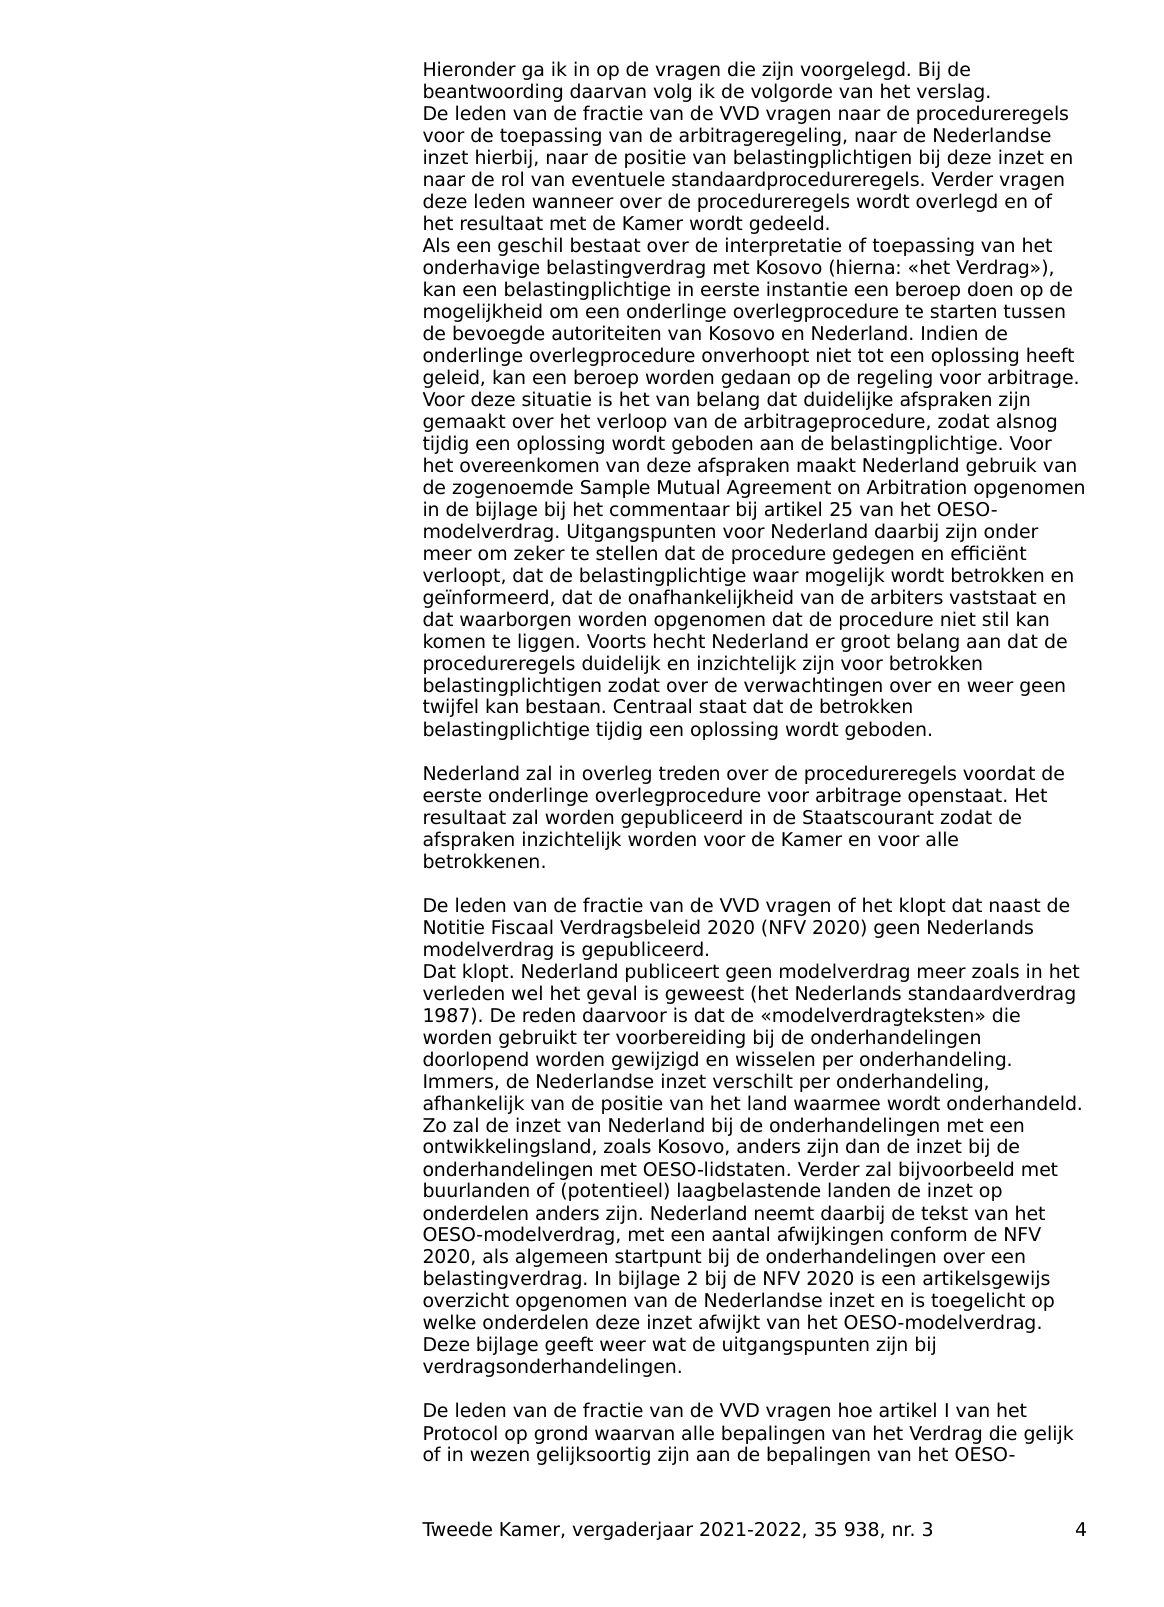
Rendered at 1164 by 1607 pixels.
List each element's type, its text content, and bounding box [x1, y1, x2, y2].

text Dat klopt. Nederland publiceert geen modelverdrag meer zoals in het verleden wel het geval is geweest (het Nederlands standaardverdrag 1987). De reden daarvoor is dat de «modelverdragteksten» die worden gebruikt ter voorbereiding bij de onderhandelingen doorlopend worden gewijzigd en wisselen per onderhandeling. Immers, de Nederlandse inzet verschilt per onderhandeling, afhankelijk van de positie van het land waarmee wordt onderhandeld. Zo zal de inzet van Nederland bij de onderhandelingen met een ontwikkelingsland, zoals Kosovo, anders zijn dan de inzet bij de onderhandelingen met OESO-lidstaten. Verder zal bijvoorbeeld met buurlanden of (potentieel) laagbelastende landen de inzet op onderdelen anders zijn. Nederland neemt daarbij de tekst van het OESO-modelverdrag, met een aantal afwijkingen conform de NFV 2020, als algemeen startpunt bij de onderhandelingen over een belastingverdrag. In bijlage 2 bij de NFV 2020 is een artikelsgewijs overzicht opgenomen van de Nederlandse inzet en is toegelicht op welke onderdelen deze inzet afwijkt van het OESO-modelverdrag. Deze bijlage geeft weer wat de uitgangspunten zijn bij verdragsonderhandelingen. [422, 961, 1087, 1378]
text De leden van de fractie van de VVD vragen naar de procedureregels voor de toepassing van de arbitrageregeling, naar de Nederlandse inzet hierbij, naar de positie van belastingplichtigen bij deze inzet en naar de rol van eventuele standaardprocedureregels. Verder vragen deze leden wanneer over de procedureregels wordt overlegd en of het resultaat met de Kamer wordt gedeeld. [422, 103, 1087, 235]
text De leden van de fractie van de VVD vragen hoe artikel I van het Protocol op grond waarvan alle bepalingen van het Verdrag die gelijk of in wezen gelijksoortig zijn aan de bepalingen van het OESO- [422, 1400, 1087, 1466]
text De leden van de fractie van de VVD vragen of het klopt dat naast de Notitie Fiscaal Verdragsbeleid 2020 (NFV 2020) geen Nederlands modelverdrag is gepubliceerd. [422, 895, 1087, 961]
text Nederland zal in overleg treden over de procedureregels voordat de eerste onderlinge overlegprocedure voor arbitrage openstaat. Het resultaat zal worden gepubliceerd in de Staatscourant zodat de afspraken inzichtelijk worden voor de Kamer en voor alle betrokkenen. [422, 763, 1087, 872]
text Hieronder ga ik in op de vragen die zijn voorgelegd. Bij de beantwoording daarvan volg ik de volgorde van het verslag. [422, 59, 1087, 103]
text Als een geschil bestaat over de interpretatie of toepassing van het onderhavige belastingverdrag met Kosovo (hierna: «het Verdrag»), kan een belastingplichtige in eerste instantie een beroep doen op de mogelijkheid om een onderlinge overlegprocedure te starten tussen de bevoegde autoriteiten van Kosovo en Nederland. Indien de onderlinge overlegprocedure onverhoopt niet tot een oplossing heeft geleid, kan een beroep worden gedaan op de regeling voor arbitrage. Voor deze situatie is het van belang dat duidelijke afspraken zijn gemaakt over het verloop van de arbitrageprocedure, zodat alsnog tijdig een oplossing wordt geboden aan de belastingplichtige. Voor het overeenkomen van deze afspraken maakt Nederland gebruik van de zogenoemde Sample Mutual Agreement on Arbitration opgenomen in de bijlage bij het commentaar bij artikel 25 van het OESO-modelverdrag. Uitgangspunten voor Nederland daarbij zijn onder meer om zeker te stellen dat de procedure gedegen en efficiënt verloopt, dat de belastingplichtige waar mogelijk wordt betrokken en geïnformeerd, dat de onafhankelijkheid van de arbiters vaststaat en dat waarborgen worden opgenomen dat de procedure niet stil kan komen te liggen. Voorts hecht Nederland er groot belang aan dat de procedureregels duidelijk en inzichtelijk zijn voor betrokken belastingplichtigen zodat over de verwachtingen over en weer geen twijfel kan bestaan. Centraal staat dat de betrokken belastingplichtige tijdig een oplossing wordt geboden. [422, 235, 1087, 740]
